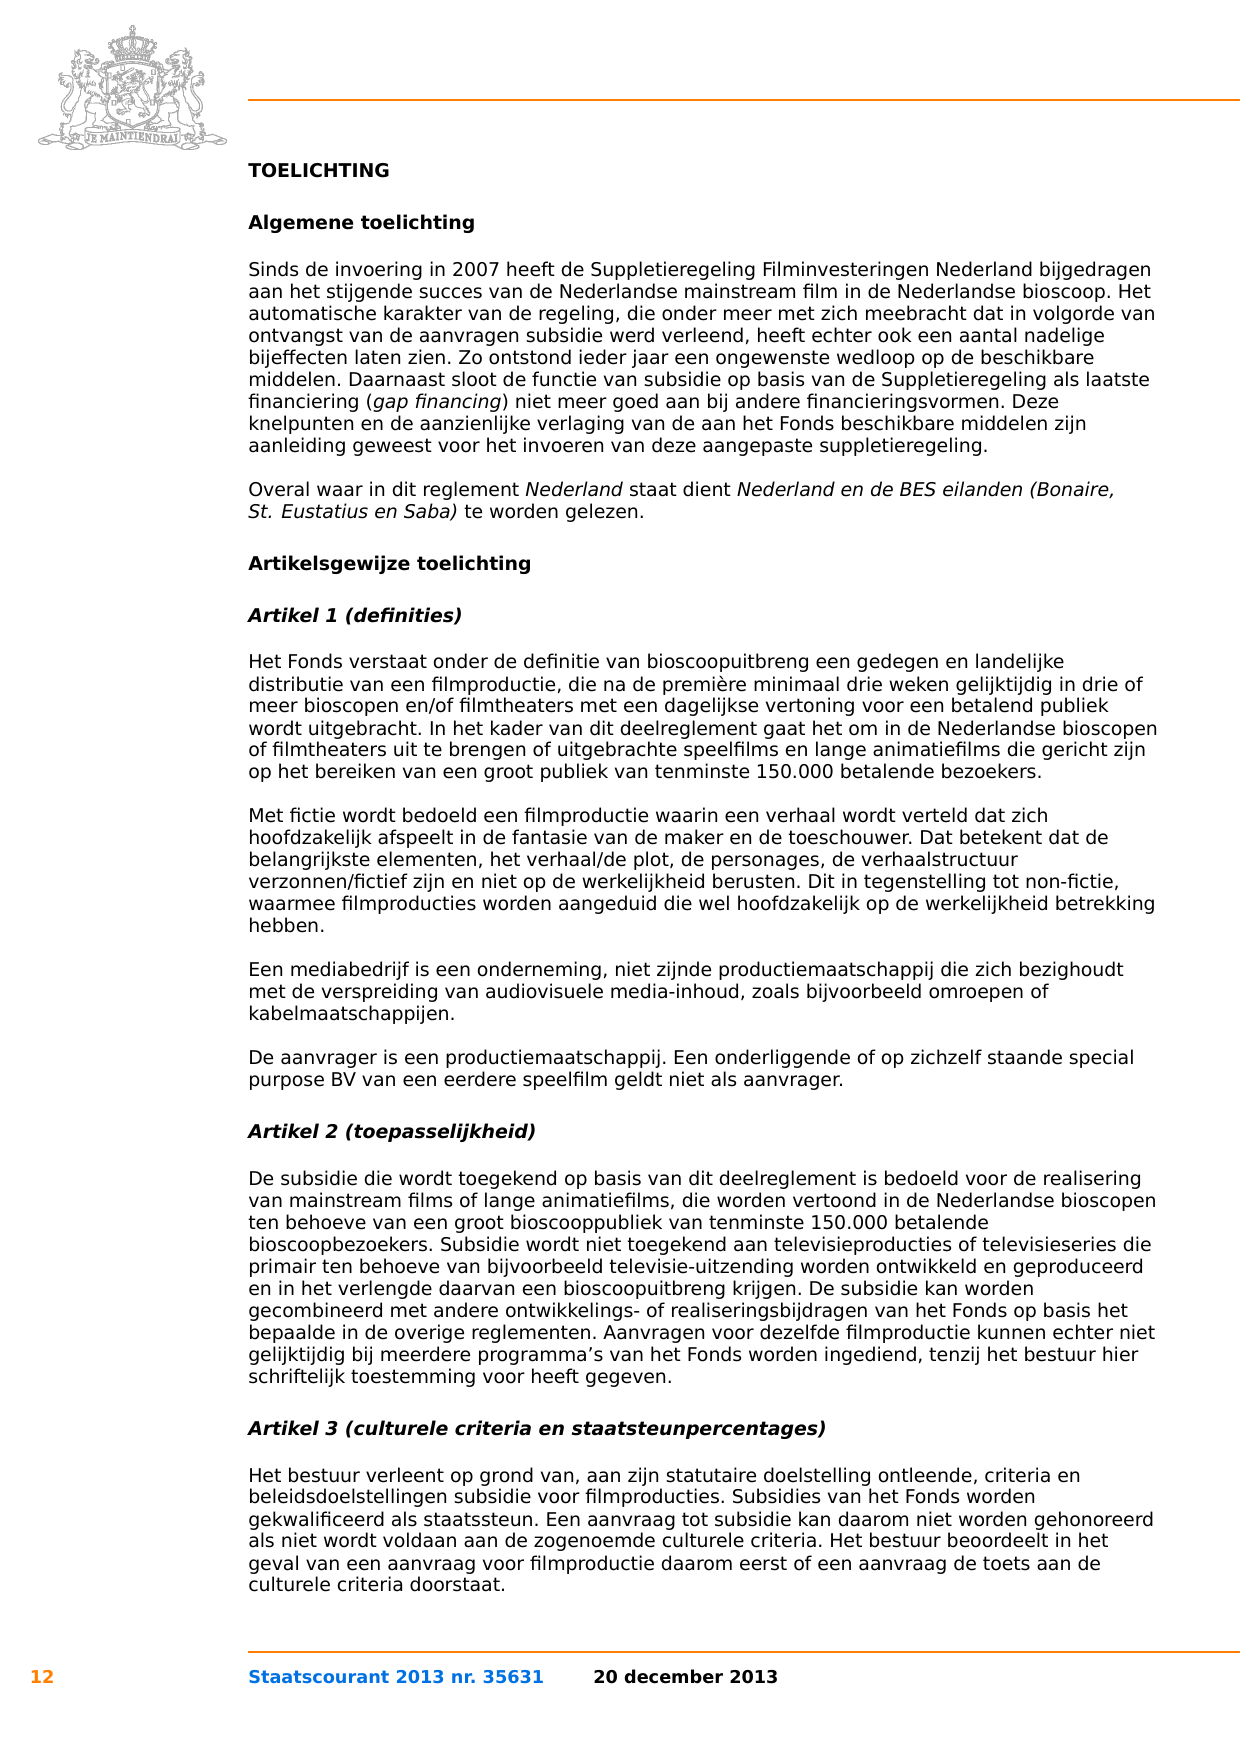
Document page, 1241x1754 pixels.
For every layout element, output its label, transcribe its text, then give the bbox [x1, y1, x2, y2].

subtitle Artikel 2 (toepasselijkheid) [248, 1121, 1163, 1143]
text Met fictie wordt bedoeld een filmproductie waarin een verhaal wordt verteld dat zich hoofdzakelijk afspeelt in de fantasie van de maker en de toeschouwer. Dat betekent dat de belangrijkste elementen, het verhaal/de plot, de personages, de verhaalstructuur verzonnen/fictief zijn en niet op de werkelijkheid berusten. Dit in tegenstelling tot non-fictie, waarmee filmproducties worden aangeduid die wel hoofdzakelijk op de werkelijkheid betrekking hebben. [248, 805, 1163, 937]
subtitle Artikel 3 (culturele criteria en staatsteunpercentages) [248, 1417, 1163, 1439]
text Een mediabedrijf is een onderneming, niet zijnde productiemaatschappij die zich bezighoudt met de verspreiding van audiovisuele media-inhoud, zoals bijvoorbeeld omroepen of kabelmaatschappijen. [248, 959, 1163, 1025]
text Het Fonds verstaat onder de definitie van bioscoopuitbreng een gedegen en landelijke distributie van een filmproductie, die na de première minimaal drie weken gelijktijdig in drie of meer bioscopen en/of filmtheaters met een dagelijkse vertoning voor een betalend publiek wordt uitgebracht. In het kader van dit deelreglement gaat het om in de Nederlandse bioscopen of filmtheaters uit te brengen of uitgebrachte speelfilms en lange animatiefilms die gericht zijn op het bereiken van een groot publiek van tenminste 150.000 betalende bezoekers. [248, 651, 1163, 783]
text De subsidie die wordt toegekend op basis van dit deelreglement is bedoeld voor de realisering van mainstream films of lange animatiefilms, die worden vertoond in de Nederlandse bioscopen ten behoeve van een groot bioscooppubliek van tenminste 150.000 betalende bioscoopbezoekers. Subsidie wordt niet toegekend aan televisieproducties of televisieseries die primair ten behoeve van bijvoorbeeld televisie-uitzending worden ontwikkeld en geproduceerd en in het verlengde daarvan een bioscoopuitbreng krijgen. De subsidie kan worden gecombineerd met andere ontwikkelings- of realiseringsbijdragen van het Fonds op basis het bepaalde in de overige reglementen. Aanvragen voor dezelfde filmproductie kunnen echter niet gelijktijdig bij meerdere programma’s van het Fonds worden ingediend, tenzij het bestuur hier schriftelijk toestemming voor heeft gegeven. [248, 1168, 1163, 1387]
subtitle TOELICHTING [248, 160, 1163, 182]
subtitle Artikel 1 (definities) [248, 604, 1163, 626]
text Het bestuur verleent op grond van, aan zijn statutaire doelstelling ontleende, criteria en beleidsdoelstellingen subsidie voor filmproducties. Subsidies van het Fonds worden gekwalificeerd als staatssteun. Een aanvraag tot subsidie kan daarom niet worden gehonoreerd als niet wordt voldaan aan de zogenoemde culturele criteria. Het bestuur beoordeelt in het geval van een aanvraag voor filmproductie daarom eerst of een aanvraag de toets aan de culturele criteria doorstaat. [248, 1464, 1163, 1596]
text Sinds de invoering in 2007 heeft de Suppletieregeling Filminvesteringen Nederland bijgedragen aan het stijgende succes van de Nederlandse mainstream film in de Nederlandse bioscoop. Het automatische karakter van de regeling, die onder meer met zich meebracht dat in volgorde van ontvangst van de aanvragen subsidie werd verleend, heeft echter ook een aantal nadelige bijeffecten laten zien. Zo ontstond ieder jaar een ongewenste wedloop op de beschikbare middelen. Daarnaast sloot de functie van subsidie op basis van de Suppletieregeling als laatste financiering (gap financing) niet meer goed aan bij andere financieringsvormen. Deze knelpunten en de aanzienlijke verlaging van de aan het Fonds beschikbare middelen zijn aanleiding geweest voor het invoeren van deze aangepaste suppletieregeling. [248, 259, 1163, 457]
text De aanvrager is een productiemaatschappij. Een onderliggende of op zichzelf staande special purpose BV van een eerdere speelfilm geldt niet als aanvrager. [248, 1047, 1163, 1091]
subtitle Algemene toelichting [248, 212, 1163, 234]
text Overal waar in dit reglement Nederland staat dient Nederland en de BES eilanden (Bonaire, St. Eustatius en Saba) te worden gelezen. [248, 478, 1163, 522]
picture [38, 25, 227, 150]
subtitle Artikelsgewijze toelichting [248, 552, 1163, 574]
